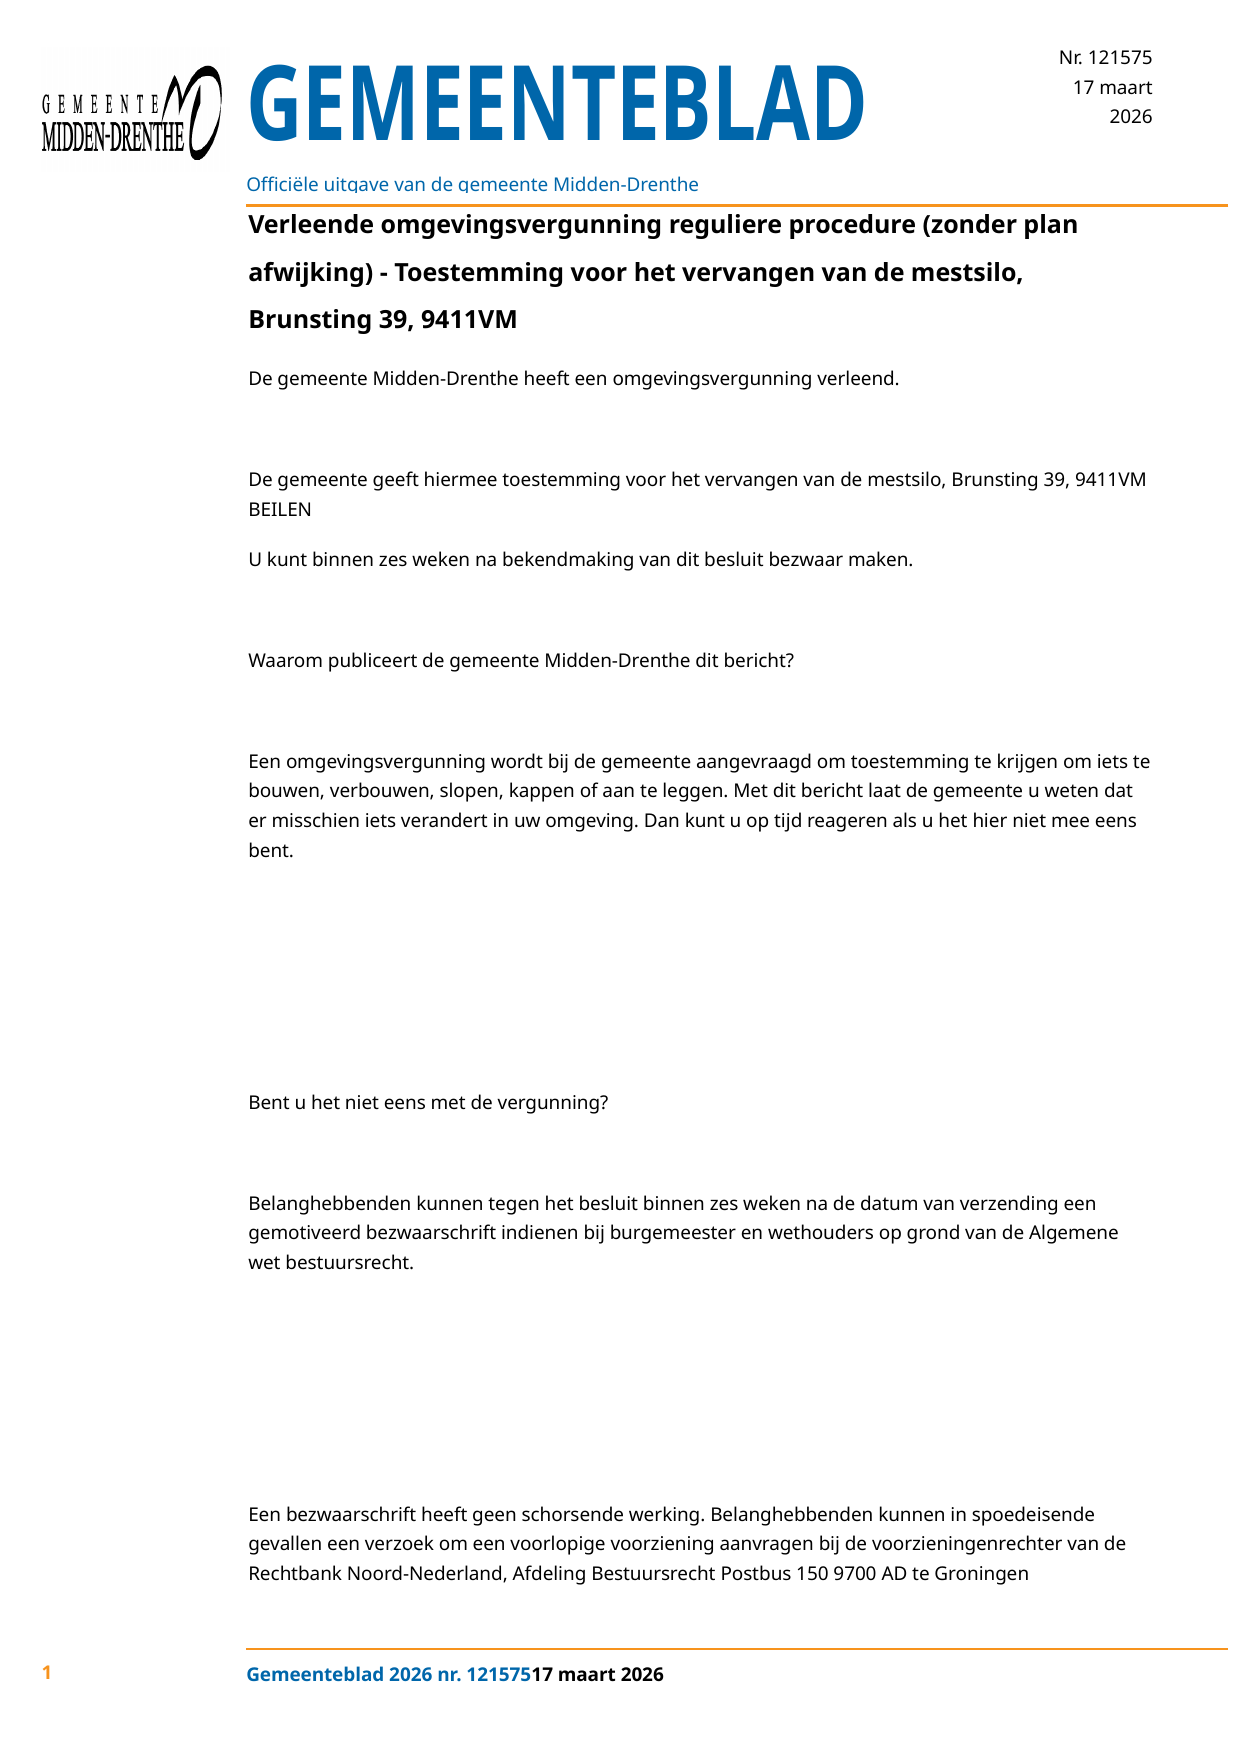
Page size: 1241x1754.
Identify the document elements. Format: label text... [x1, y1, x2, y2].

text Waarom publiceert de gemeente Midden-Drenthe dit bericht? [248, 647, 1152, 673]
text Bent u het niet eens met de vergunning? [248, 1089, 1152, 1114]
text Een bezwaarschrift heeft geen schorsende werking. Belanghebbenden kunnen in spoedeisende gevallen een verzoek om een voorlopige voorziening aanvragen bij de voorzieningenrechter van de Rechtbank Noord-Nederland, Afdeling Bestuursrecht Postbus 150 9700 AD te Groningen [248, 1501, 1152, 1586]
text Belanghebbenden kunnen tegen het besluit binnen zes weken na de datum van verzending een gemotiveerd bezwaarschrift indienen bij burgemeester en wethouders op grond van de Algemene wet bestuursrecht. [248, 1190, 1152, 1274]
text U kunt binnen zes weken na bekendmaking van dit besluit bezwaar maken. [248, 546, 1152, 572]
text De gemeente Midden-Drenthe heeft een omgevingsvergunning verleend. [248, 366, 1152, 391]
text De gemeente geeft hiermee toestemming voor het vervangen van de mestsilo, Brunsting 39, 9411VM BEILEN [248, 466, 1152, 522]
picture [41, 47, 231, 172]
text Verleende omgevingsvergunning reguliere procedure (zonder plan afwijking) - Toestemming voor het vervangen van de mestsilo, Brunsting 39, 9411VM [248, 207, 1152, 336]
text Een omgevingsvergunning wordt bij de gemeente aangevraagd om toestemming te krijgen om iets te bouwen, verbouwen, slopen, kappen of aan te leggen. Met dit bericht laat de gemeente u weten dat er misschien iets verandert in uw omgeving. Dan kunt u op tijd reageren als u het hier niet mee eens bent. [248, 748, 1152, 862]
